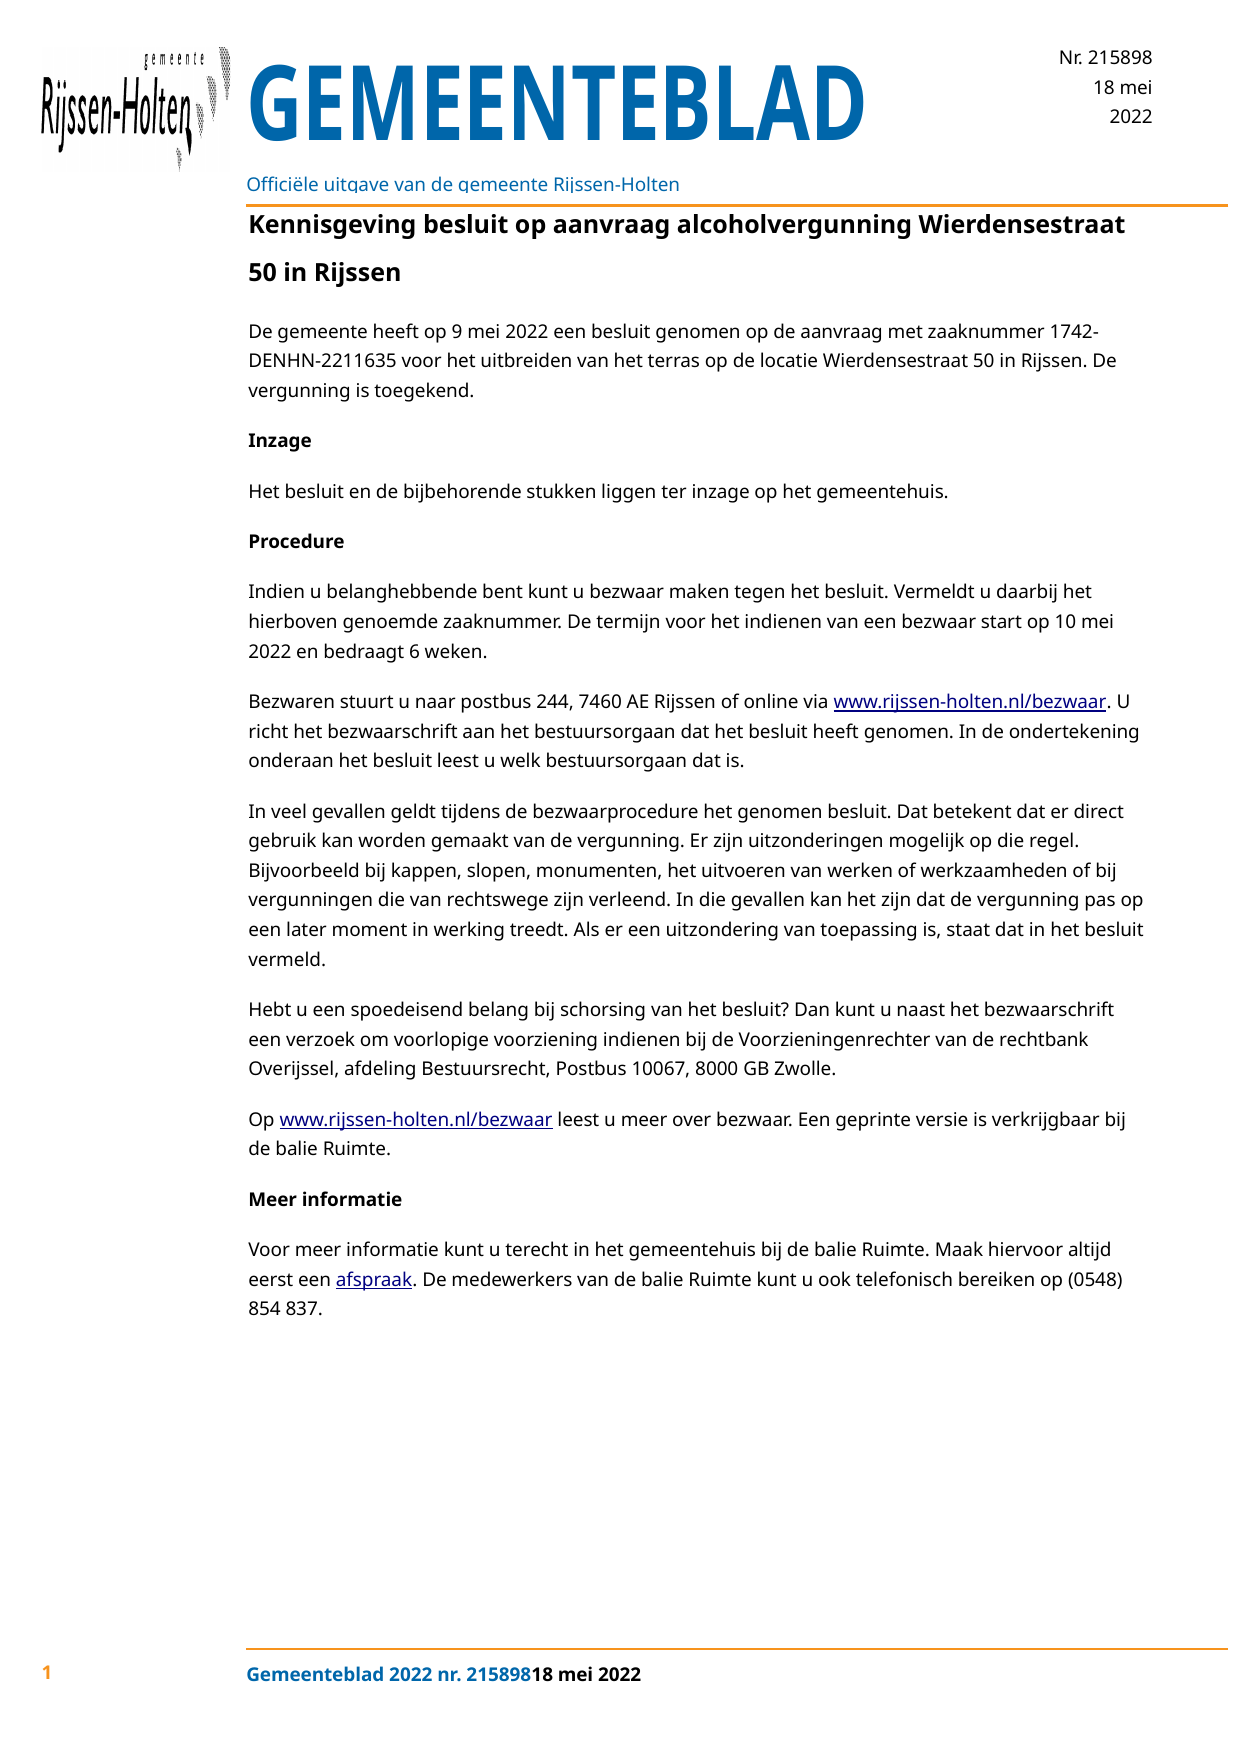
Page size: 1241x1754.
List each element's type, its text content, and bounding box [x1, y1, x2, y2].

text Hebt u een spoedeisend belang bij schorsing van het besluit? Dan kunt u naast het bezwaarschrift een verzoek om voorlopige voorziening indienen bij de Voorzieningenrechter van de rechtbank Overijssel, afdeling Bestuursrecht, Postbus 10067, 8000 GB Zwolle. [248, 996, 1152, 1081]
text Inzage [248, 427, 1152, 453]
text Kennisgeving besluit op aanvraag alcoholvergunning Wierdensestraat 50 in Rijssen [248, 207, 1152, 288]
text Bezwaren stuurt u naar postbus 244, 7460 AE Rijssen of online via www.rijssen-holten.nl/bezwaar. U richt het bezwaarschrift aan het bestuursorgaan dat het besluit heeft genomen. In de ondertekening onderaan het besluit leest u welk bestuursorgaan dat is. [248, 688, 1152, 773]
text Op www.rijssen-holten.nl/bezwaar leest u meer over bezwaar. Een geprinte versie is verkrijgbaar bij de balie Ruimte. [248, 1106, 1152, 1161]
text Voor meer informatie kunt u terecht in het gemeentehuis bij de balie Ruimte. Maak hiervoor altijd eerst een afspraak. De medewerkers van de balie Ruimte kunt u ook telefonisch bereiken op (0548) 854 837. [248, 1236, 1152, 1321]
text Indien u belanghebbende bent kunt u bezwaar maken tegen het besluit. Vermeldt u daarbij het hierboven genoemde zaaknummer. De termijn voor het indienen van een bezwaar start op 10 mei 2022 en bedraagt 6 weken. [248, 579, 1152, 664]
picture [41, 47, 231, 172]
text Het besluit en de bijbehorende stukken liggen ter inzage op het gemeentehuis. [248, 478, 1152, 504]
text De gemeente heeft op 9 mei 2022 een besluit genomen op de aanvraag met zaaknummer 1742-DENHN-2211635 voor het uitbreiden van het terras op de locatie Wierdensestraat 50 in Rijssen. De vergunning is toegekend. [248, 318, 1152, 403]
text Meer informatie [248, 1186, 1152, 1212]
text In veel gevallen geldt tijdens de bezwaarprocedure het genomen besluit. Dat betekent dat er direct gebruik kan worden gemaakt van de vergunning. Er zijn uitzonderingen mogelijk op die regel. Bijvoorbeeld bij kappen, slopen, monumenten, het uitvoeren van werken of werkzaamheden of bij vergunningen die van rechtswege zijn verleend. In die gevallen kan het zijn dat de vergunning pas op een later moment in werking treedt. Als er een uitzondering van toepassing is, staat dat in het besluit vermeld. [248, 798, 1152, 972]
text Procedure [248, 528, 1152, 554]
